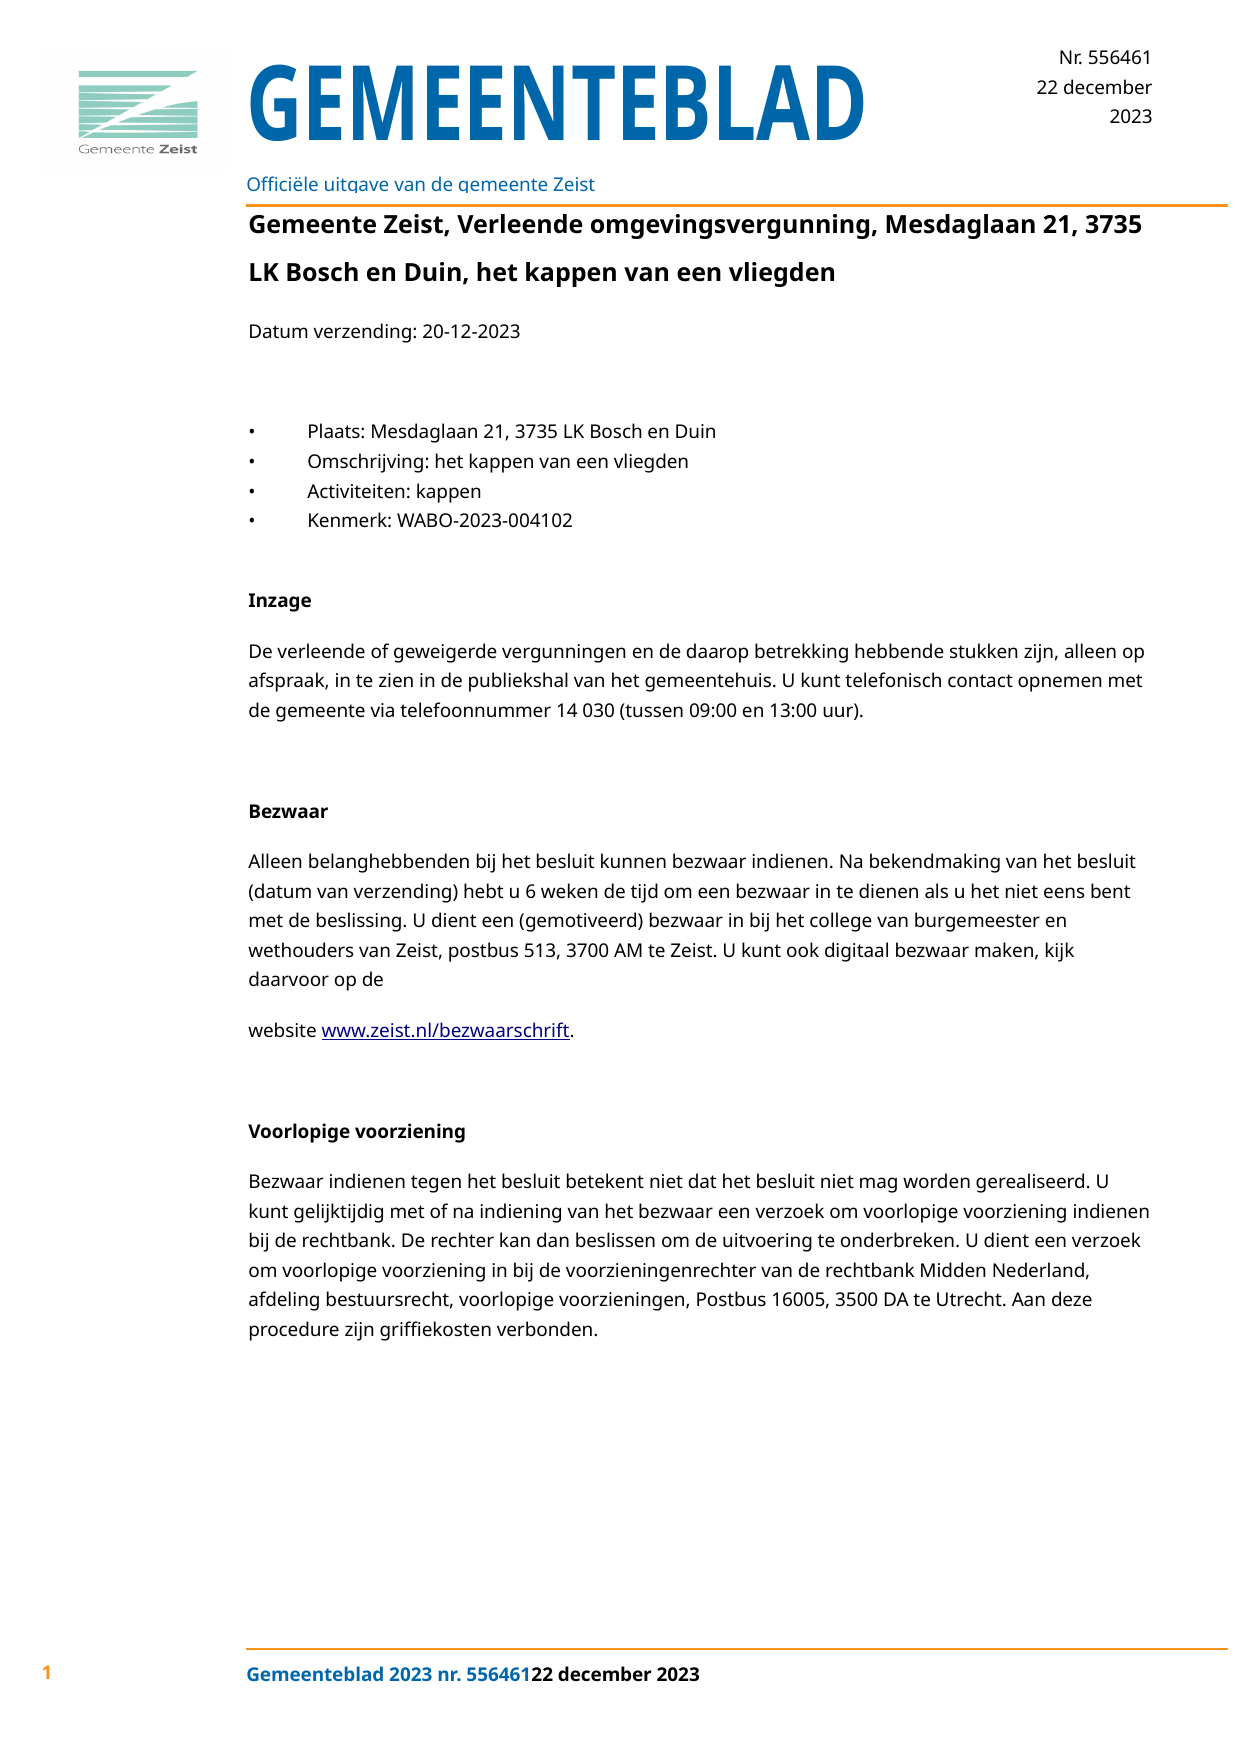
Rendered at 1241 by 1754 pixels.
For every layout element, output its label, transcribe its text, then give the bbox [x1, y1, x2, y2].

text Alleen belanghebbenden bij het besluit kunnen bezwaar indienen. Na bekendmaking van het besluit (datum van verzending) hebt u 6 weken de tijd om een bezwaar in te dienen als u het niet eens bent met de beslissing. U dient een (gemotiveerd) bezwaar in bij het college van burgemeester en wethouders van Zeist, postbus 513, 3700 AM te Zeist. U kunt ook digitaal bezwaar maken, kijk daarvoor op de [248, 848, 1152, 992]
picture [41, 47, 231, 172]
text Voorlopige voorziening [248, 1118, 1152, 1144]
text Gemeente Zeist, Verleende omgevingsvergunning, Mesdaglaan 21, 3735 LK Bosch en Duin, het kappen van een vliegden [248, 207, 1152, 288]
text Datum verzending: 20-12-2023 [248, 318, 1152, 344]
list Kenmerk: WABO-2023-004102 [248, 507, 1152, 533]
text De verleende of geweigerde vergunningen en de daarop betrekking hebbende stukken zijn, alleen op afspraak, in te zien in de publiekshal van het gemeentehuis. U kunt telefonisch contact opnemen met de gemeente via telefoonnummer 14 030 (tussen 09:00 en 13:00 uur). [248, 638, 1152, 723]
list Omschrijving: het kappen van een vliegden [248, 448, 1152, 474]
text Bezwaar [248, 798, 1152, 824]
text Bezwaar indienen tegen het besluit betekent niet dat het besluit niet mag worden gerealiseerd. U kunt gelijktijdig met of na indiening van het bezwaar een verzoek om voorlopige voorziening indienen bij de rechtbank. De rechter kan dan beslissen om de uitvoering te onderbreken. U dient een verzoek om voorlopige voorziening in bij de voorzieningenrechter van de rechtbank Midden Nederland, afdeling bestuursrecht, voorlopige voorzieningen, Postbus 16005, 3500 DA te Utrecht. Aan deze procedure zijn griffiekosten verbonden. [248, 1168, 1152, 1342]
text website www.zeist.nl/bezwaarschrift. [248, 1017, 1152, 1043]
list Activiteiten: kappen [248, 478, 1152, 504]
text Inzage [248, 587, 1152, 613]
list Plaats: Mesdaglaan 21, 3735 LK Bosch en Duin [248, 419, 1152, 444]
